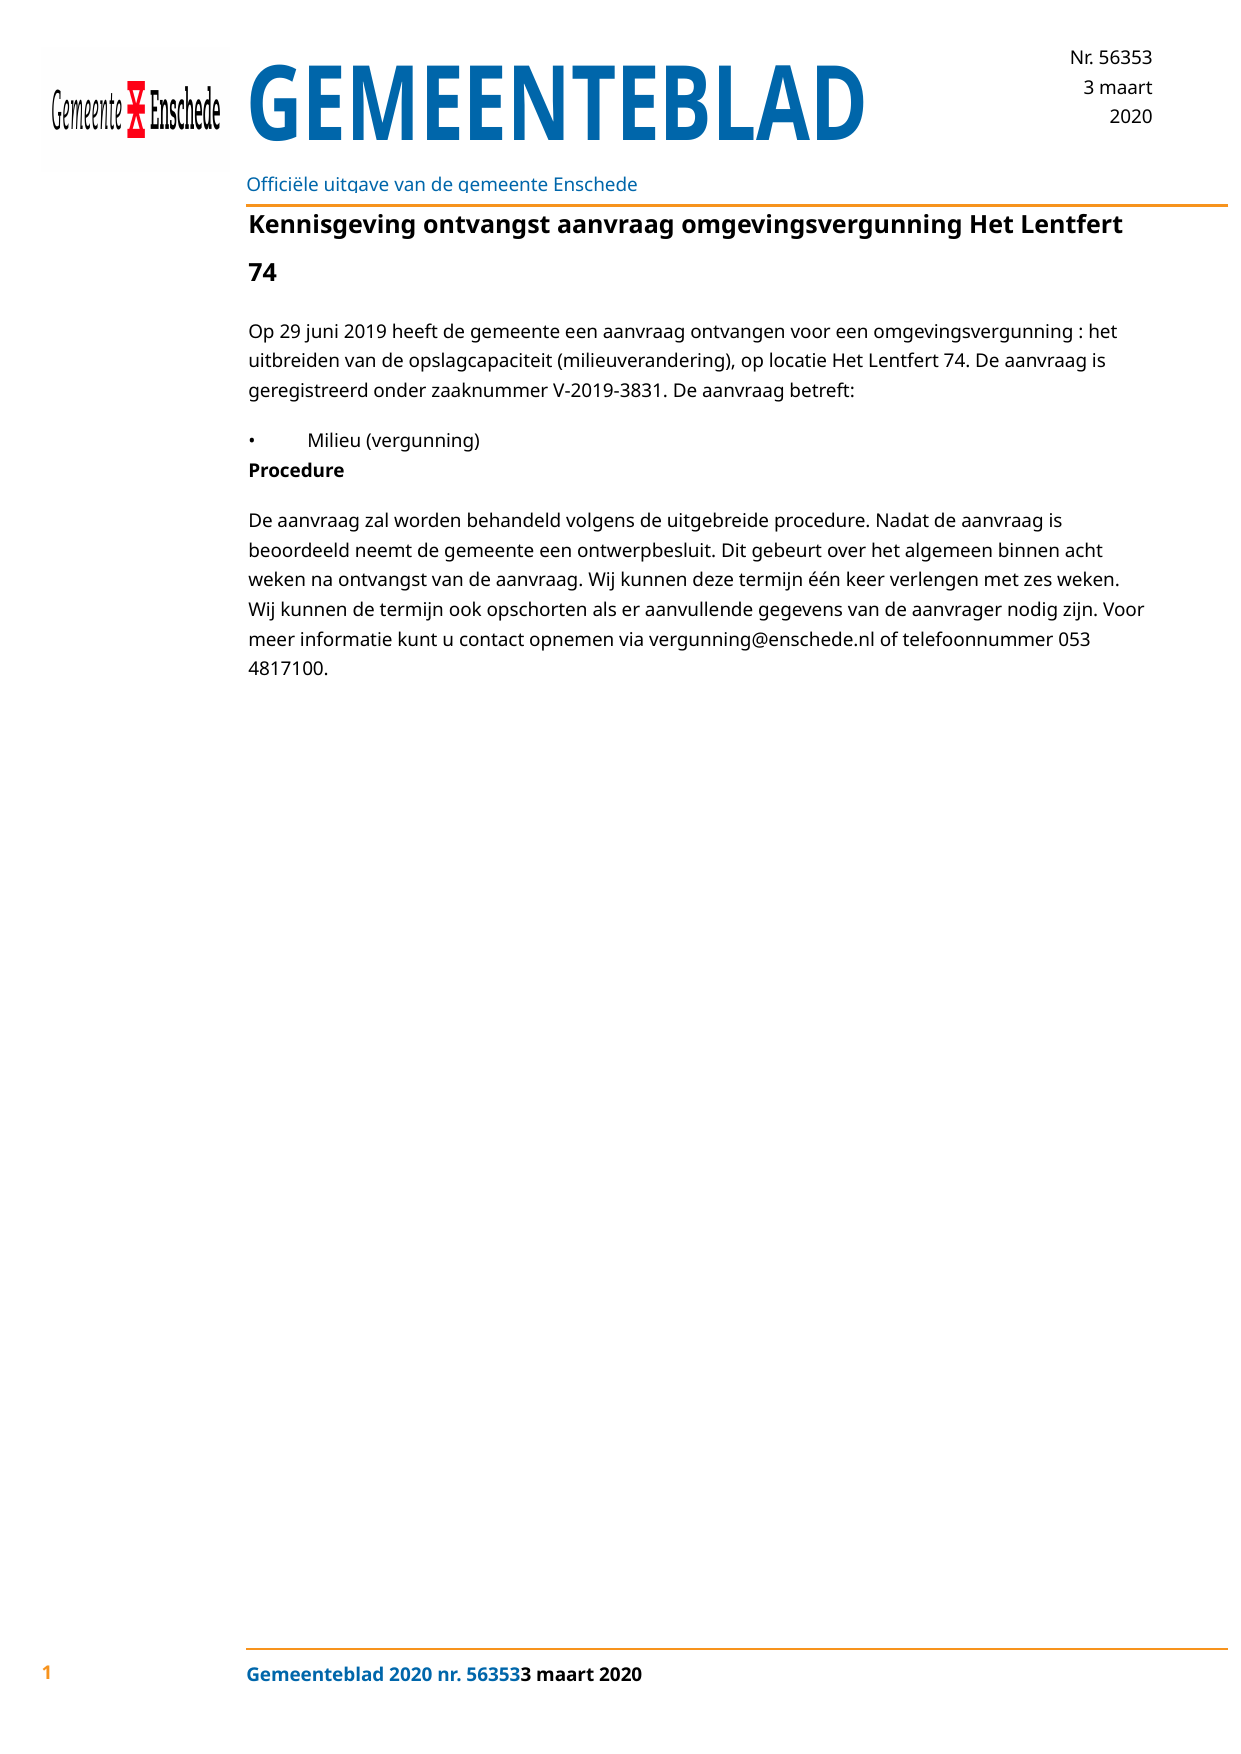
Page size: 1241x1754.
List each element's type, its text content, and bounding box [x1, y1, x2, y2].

text De aanvraag zal worden behandeld volgens de uitgebreide procedure. Nadat de aanvraag is beoordeeld neemt de gemeente een ontwerpbesluit. Dit gebeurt over het algemeen binnen acht weken na ontvangst van de aanvraag. Wij kunnen deze termijn één keer verlengen met zes weken. Wij kunnen de termijn ook opschorten als er aanvullende gegevens van de aanvrager nodig zijn. Voor meer informatie kunt u contact opnemen via vergunning@enschede.nl of telefoonnummer 053 4817100. [248, 507, 1152, 681]
text Procedure [248, 457, 1152, 483]
text Op 29 juni 2019 heeft de gemeente een aanvraag ontvangen voor een omgevingsvergunning : het uitbreiden van de opslagcapaciteit (milieuverandering), op locatie Het Lentfert 74. De aanvraag is geregistreerd onder zaaknummer V-2019-3831. De aanvraag betreft: [248, 318, 1152, 403]
picture [41, 47, 231, 172]
text Kennisgeving ontvangst aanvraag omgevingsvergunning Het Lentfert 74 [248, 207, 1152, 288]
list Milieu (vergunning) [248, 427, 1152, 453]
